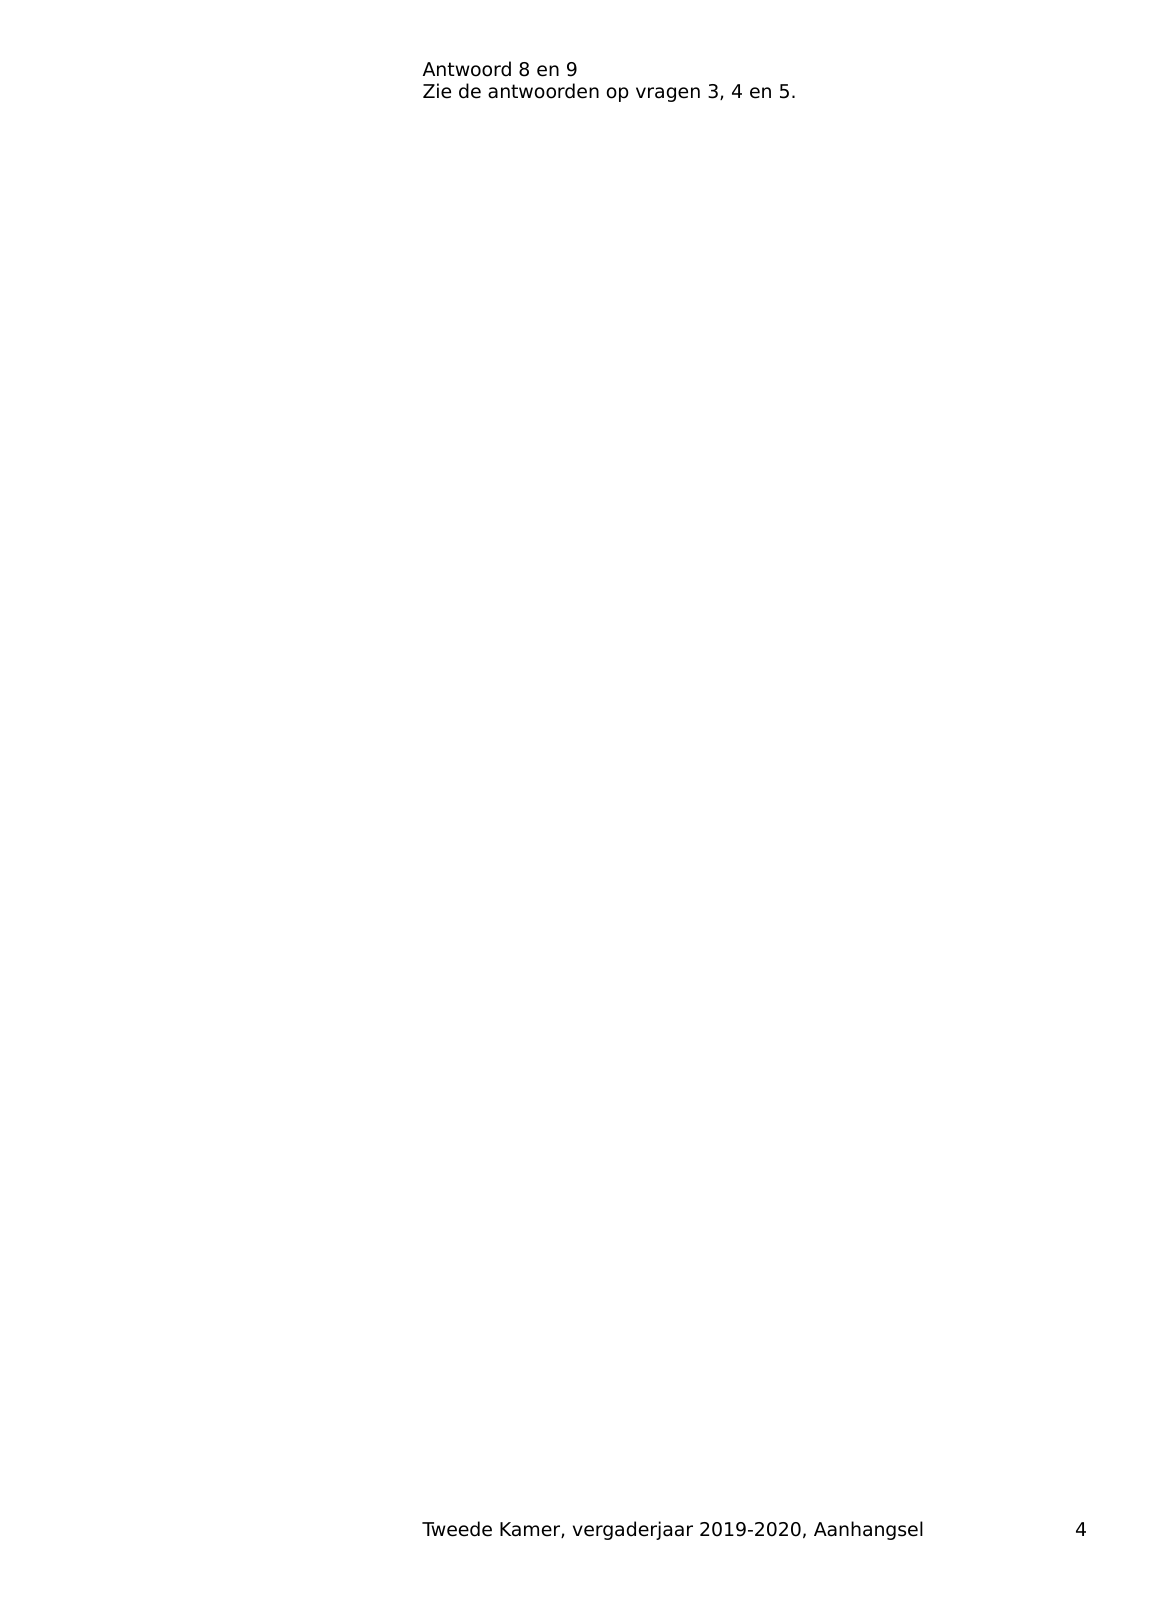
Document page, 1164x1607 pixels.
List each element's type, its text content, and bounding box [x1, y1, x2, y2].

text Antwoord 8 en 9 [422, 59, 1087, 81]
text Zie de antwoorden op vragen 3, 4 en 5. [422, 81, 1087, 103]
